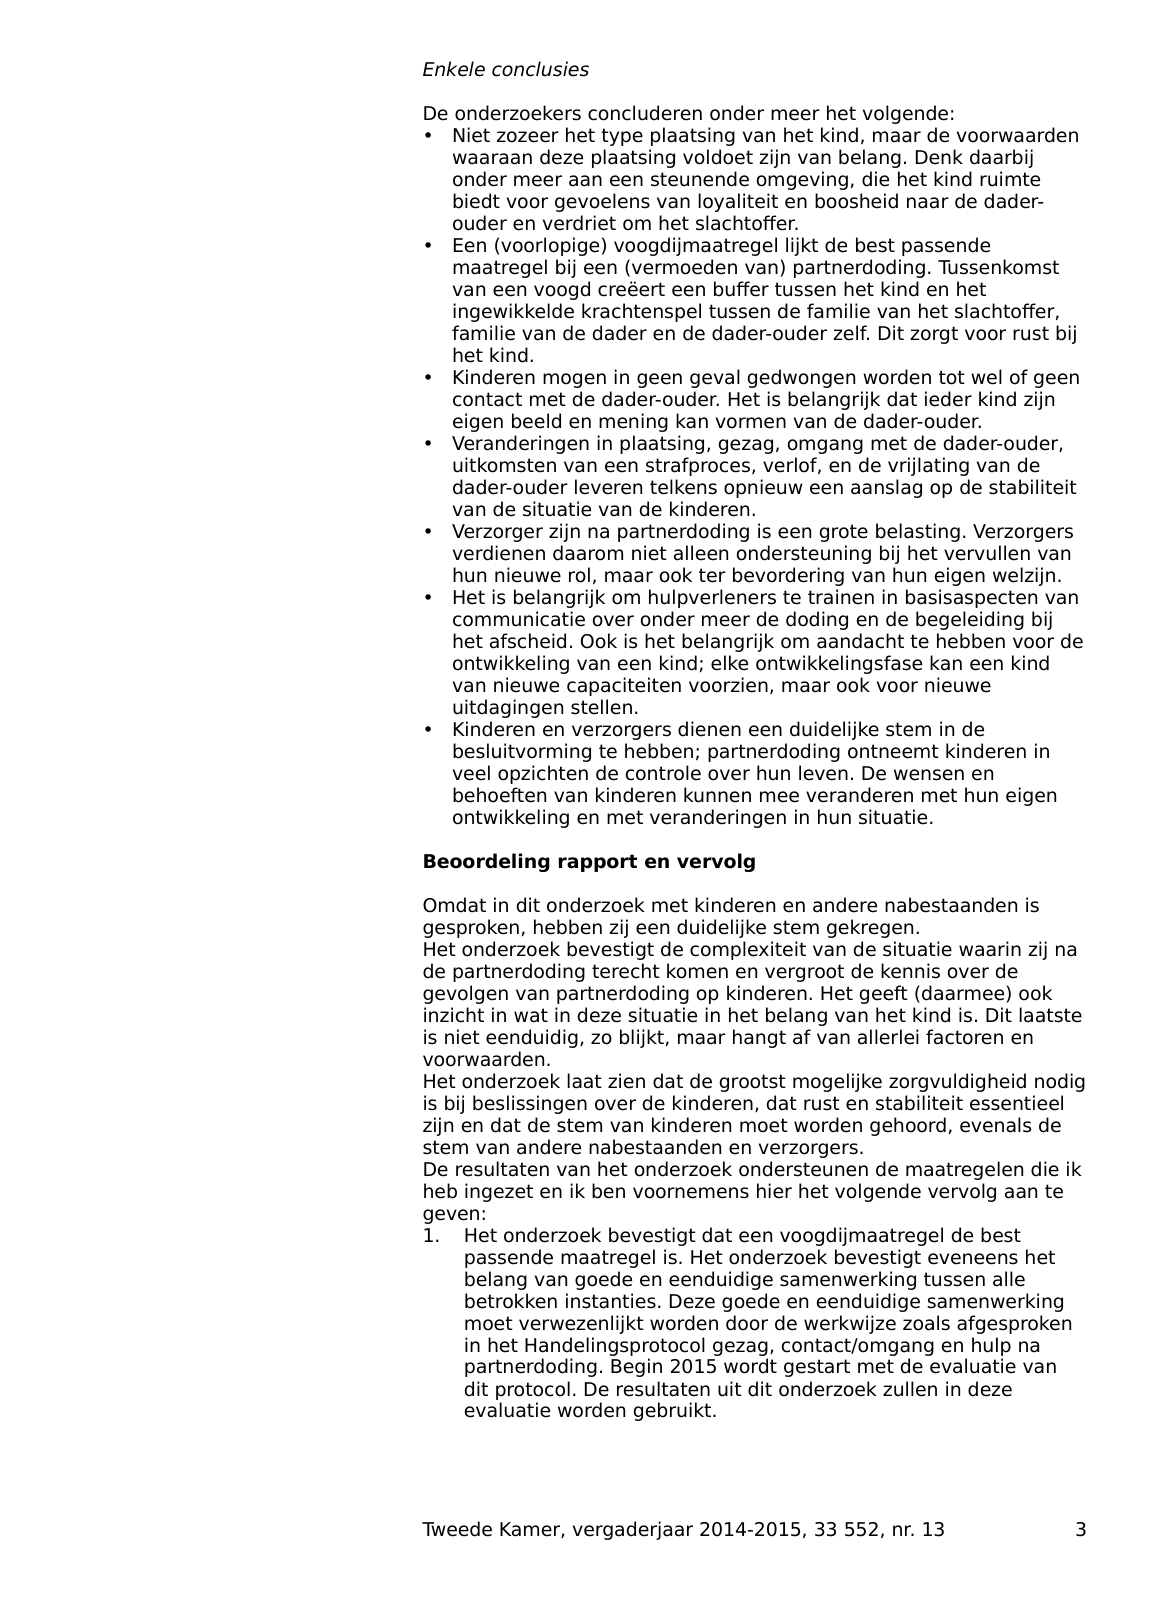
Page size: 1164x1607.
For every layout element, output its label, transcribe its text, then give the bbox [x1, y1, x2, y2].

text Het onderzoek bevestigt de complexiteit van de situatie waarin zij na de partnerdoding terecht komen en vergroot de kennis over de gevolgen van partnerdoding op kinderen. Het geeft (daarmee) ook inzicht in wat in deze situatie in het belang van het kind is. Dit laatste is niet eenduidig, zo blijkt, maar hangt af van allerlei factoren en voorwaarden. [422, 939, 1087, 1071]
subtitle Beoordeling rapport en vervolg [422, 851, 1087, 873]
text • Niet zozeer het type plaatsing van het kind, maar de voorwaarden waaraan deze plaatsing voldoet zijn van belang. Denk daarbij onder meer aan een steunende omgeving, die het kind ruimte biedt voor gevoelens van loyaliteit en boosheid naar de dader-ouder en verdriet om het slachtoffer. [422, 125, 1087, 235]
text • Een (voorlopige) voogdijmaatregel lijkt de best passende maatregel bij een (vermoeden van) partnerdoding. Tussenkomst van een voogd creëert een buffer tussen het kind en het ingewikkelde krachtenspel tussen de familie van het slachtoffer, familie van de dader en de dader-ouder zelf. Dit zorgt voor rust bij het kind. [422, 235, 1087, 367]
text Het onderzoek laat zien dat de grootst mogelijke zorgvuldigheid nodig is bij beslissingen over de kinderen, dat rust en stabiliteit essentieel zijn en dat de stem van kinderen moet worden gehoord, evenals de stem van andere nabestaanden en verzorgers. [422, 1071, 1087, 1159]
text Omdat in dit onderzoek met kinderen en andere nabestaanden is gesproken, hebben zij een duidelijke stem gekregen. [422, 895, 1087, 939]
text • Kinderen mogen in geen geval gedwongen worden tot wel of geen contact met de dader-ouder. Het is belangrijk dat ieder kind zijn eigen beeld en mening kan vormen van de dader-ouder. [422, 367, 1087, 433]
text • Veranderingen in plaatsing, gezag, omgang met de dader-ouder, uitkomsten van een strafproces, verlof, en de vrijlating van de dader-ouder leveren telkens opnieuw een aanslag op de stabiliteit van de situatie van de kinderen. [422, 433, 1087, 521]
text • Kinderen en verzorgers dienen een duidelijke stem in de besluitvorming te hebben; partnerdoding ontneemt kinderen in veel opzichten de controle over hun leven. De wensen en behoeften van kinderen kunnen mee veranderen met hun eigen ontwikkeling en met veranderingen in hun situatie. [422, 719, 1087, 828]
text • Verzorger zijn na partnerdoding is een grote belasting. Verzorgers verdienen daarom niet alleen ondersteuning bij het vervullen van hun nieuwe rol, maar ook ter bevordering van hun eigen welzijn. [422, 521, 1087, 587]
text • Het is belangrijk om hulpverleners te trainen in basisaspecten van communicatie over onder meer de doding en de begeleiding bij het afscheid. Ook is het belangrijk om aandacht te hebben voor de ontwikkeling van een kind; elke ontwikkelingsfase kan een kind van nieuwe capaciteiten voorzien, maar ook voor nieuwe uitdagingen stellen. [422, 587, 1087, 719]
text De onderzoekers concluderen onder meer het volgende: [422, 103, 1087, 125]
subtitle Enkele conclusies [422, 59, 1087, 81]
text De resultaten van het onderzoek ondersteunen de maatregelen die ik heb ingezet en ik ben voornemens hier het volgende vervolg aan te geven: [422, 1159, 1087, 1224]
text 1. Het onderzoek bevestigt dat een voogdijmaatregel de best passende maatregel is. Het onderzoek bevestigt eveneens het belang van goede en eenduidige samenwerking tussen alle betrokken instanties. Deze goede en eenduidige samenwerking moet verwezenlijkt worden door de werkwijze zoals afgesproken in het Handelingsprotocol gezag, contact/omgang en hulp na partnerdoding. Begin 2015 wordt gestart met de evaluatie van dit protocol. De resultaten uit dit onderzoek zullen in deze evaluatie worden gebruikt. [422, 1224, 1087, 1422]
